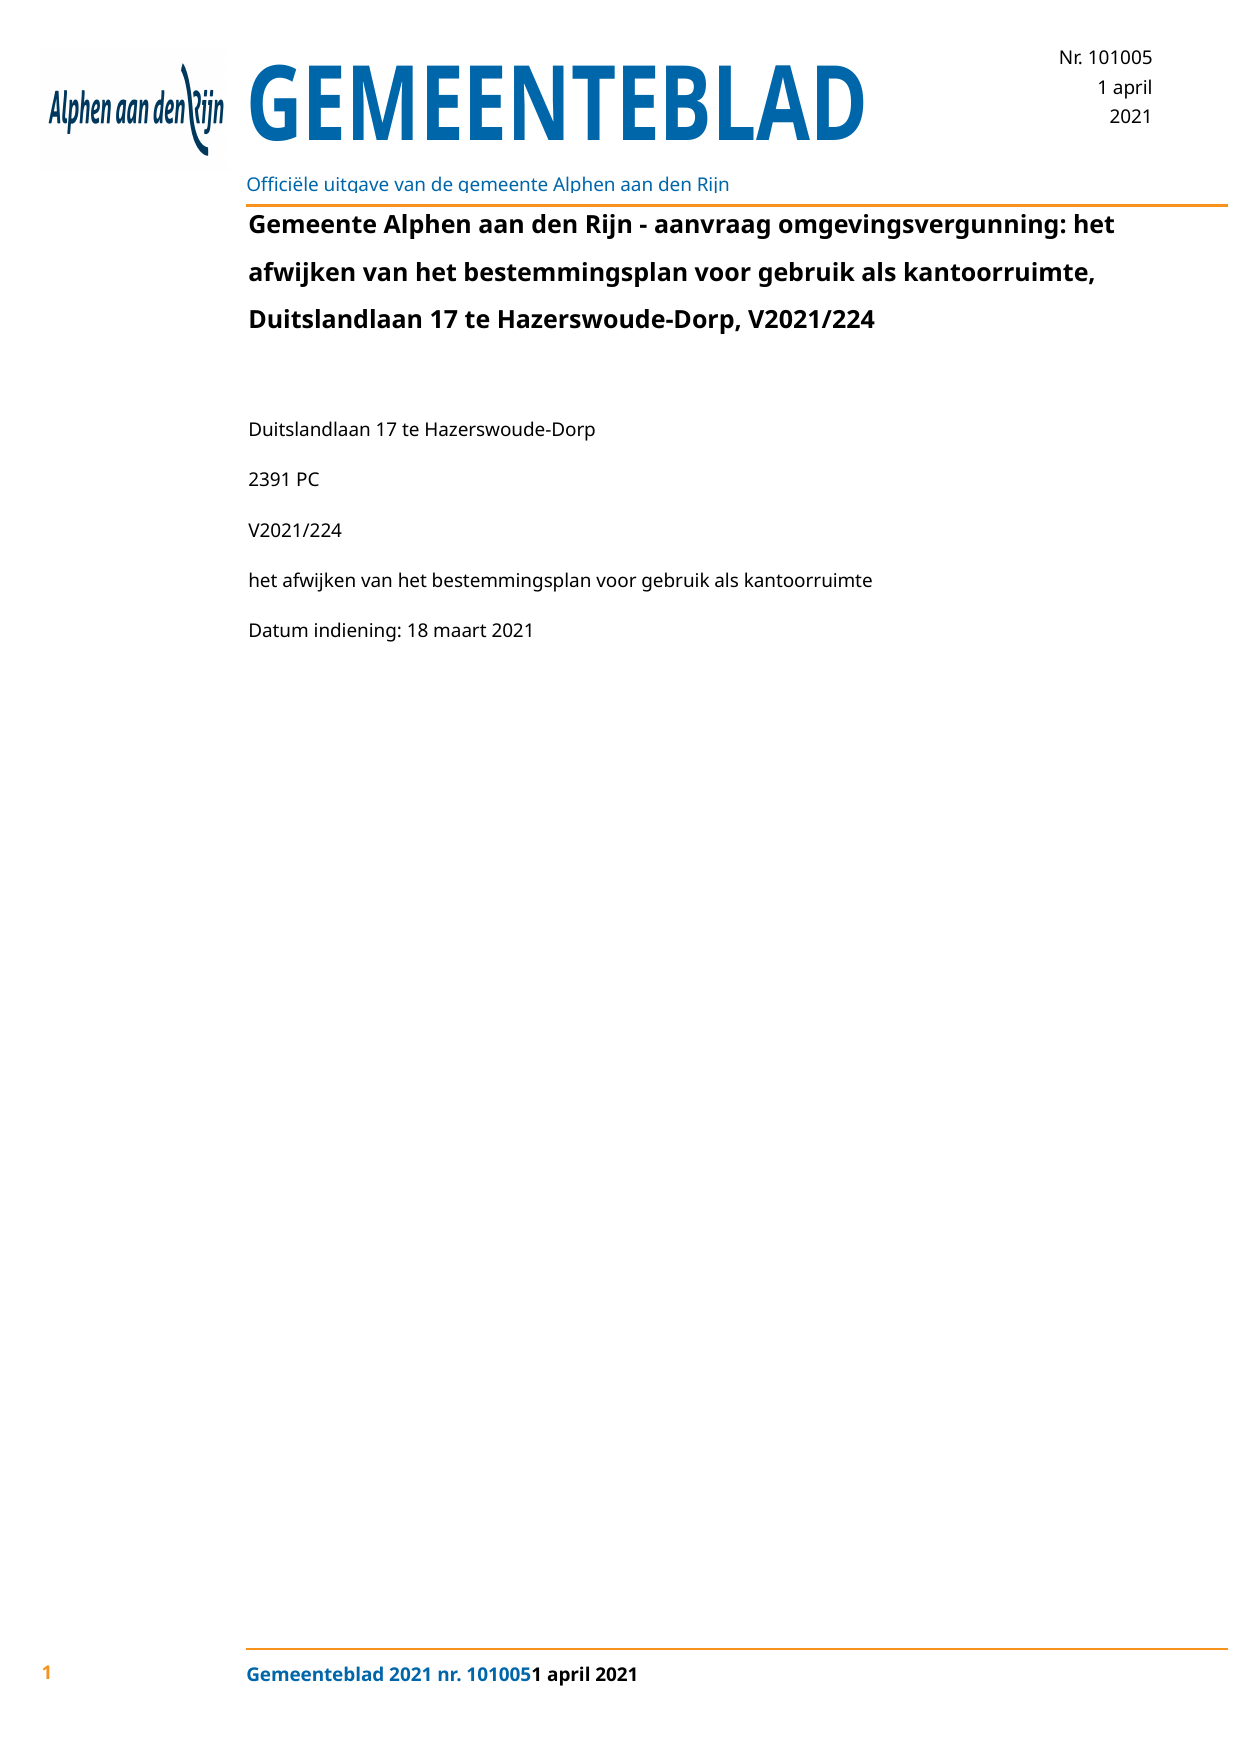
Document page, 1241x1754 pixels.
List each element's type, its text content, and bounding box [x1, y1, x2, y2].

picture [41, 47, 231, 172]
text V2021/224 [248, 517, 1152, 542]
text Datum indiening: 18 maart 2021 [248, 618, 1152, 643]
text 2391 PC [248, 466, 1152, 492]
text Gemeente Alphen aan den Rijn - aanvraag omgevingsvergunning: het afwijken van het bestemmingsplan voor gebruik als kantoorruimte, Duitslandlaan 17 te Hazerswoude-Dorp, V2021/224 [248, 207, 1152, 336]
text het afwijken van het bestemmingsplan voor gebruik als kantoorruimte [248, 567, 1152, 593]
text Duitslandlaan 17 te Hazerswoude-Dorp [248, 416, 1152, 442]
